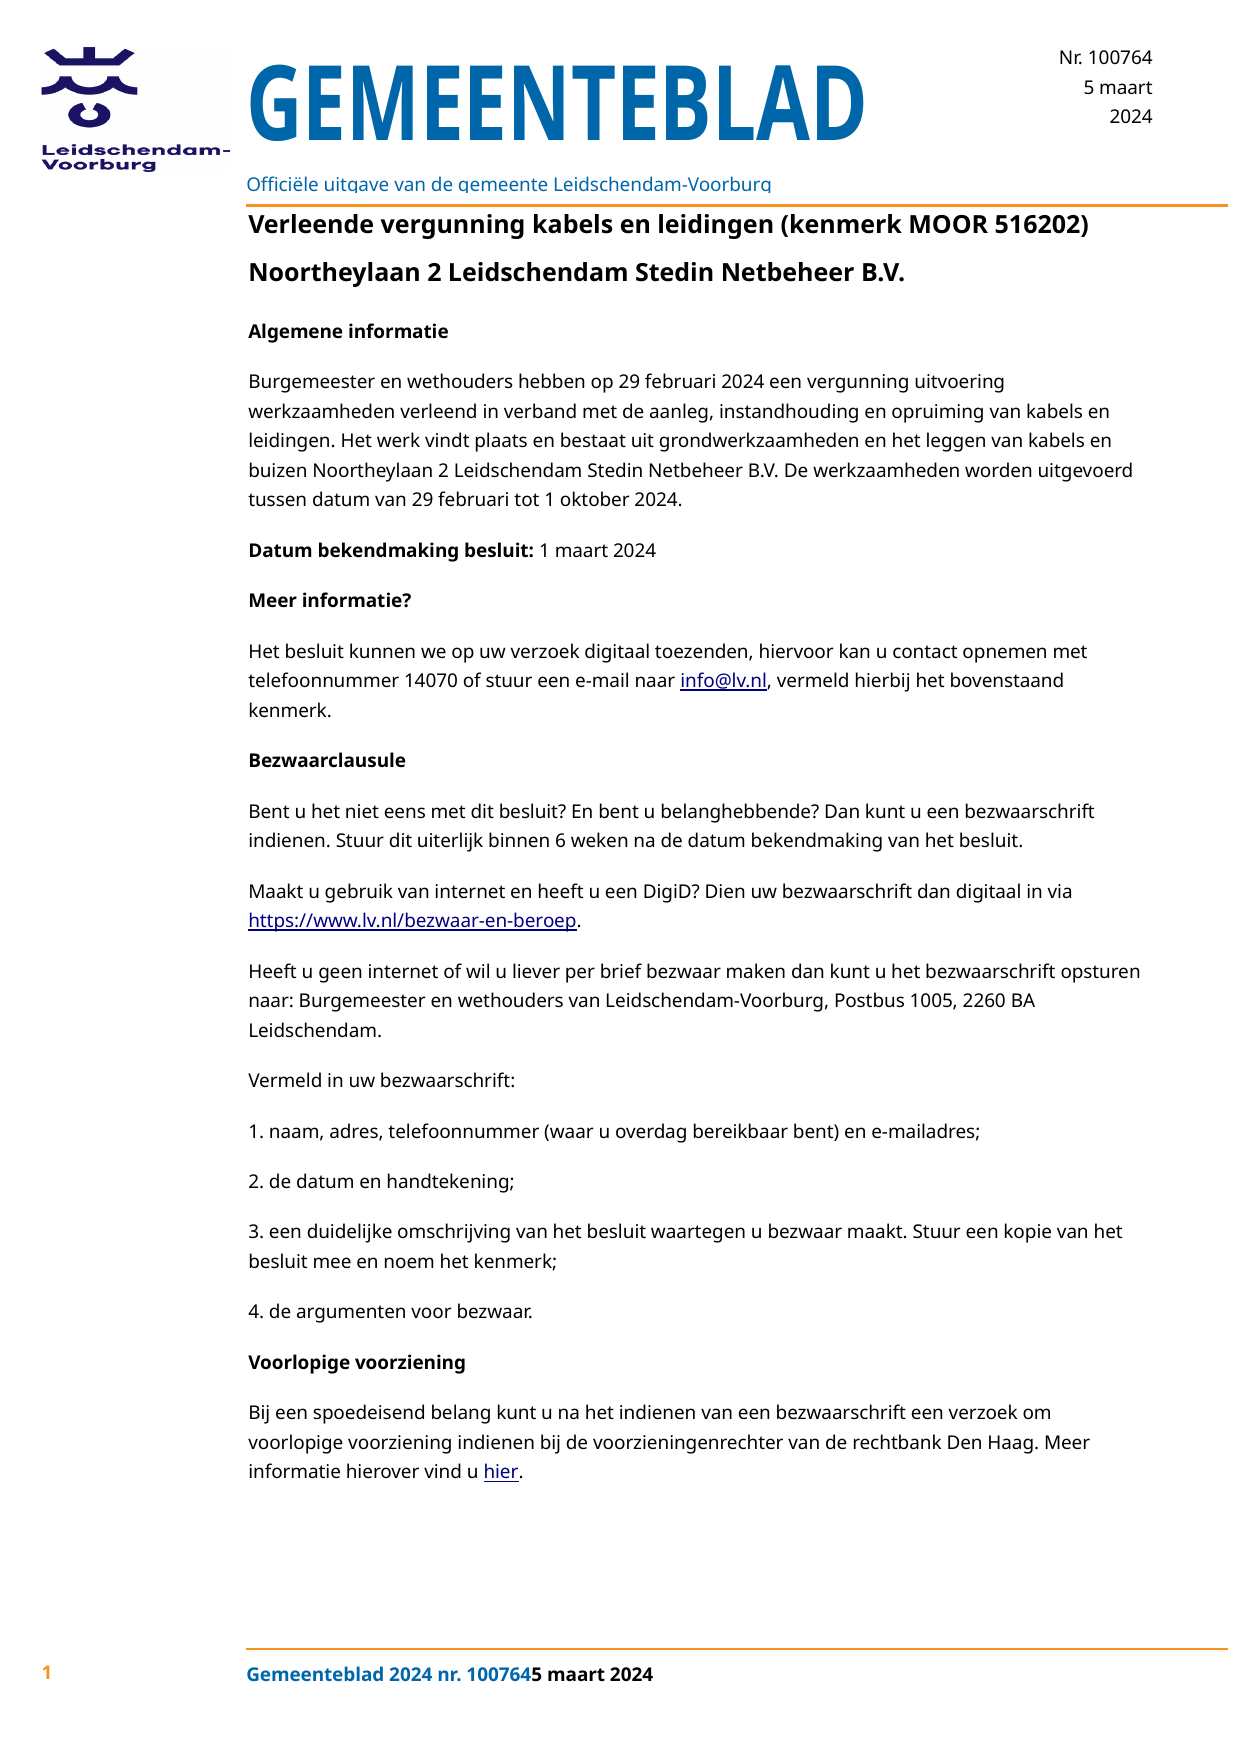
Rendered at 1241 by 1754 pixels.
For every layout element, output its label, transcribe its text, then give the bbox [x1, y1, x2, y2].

text Vermeld in uw bezwaarschrift: [248, 1067, 1152, 1093]
text Bent u het niet eens met dit besluit? En bent u belanghebbende? Dan kunt u een bezwaarschrift indienen. Stuur dit uiterlijk binnen 6 weken na de datum bekendmaking van het besluit. [248, 798, 1152, 853]
text Burgemeester en wethouders hebben op 29 februari 2024 een vergunning uitvoering werkzaamheden verleend in verband met de aanleg, instandhouding en opruiming van kabels en leidingen. Het werk vindt plaats en bestaat uit grondwerkzaamheden en het leggen van kabels en buizen Noortheylaan 2 Leidschendam Stedin Netbeheer B.V. De werkzaamheden worden uitgevoerd tussen datum van 29 februari tot 1 oktober 2024. [248, 368, 1152, 512]
text Meer informatie? [248, 587, 1152, 613]
text Voorlopige voorziening [248, 1349, 1152, 1375]
text Bezwaarclausule [248, 747, 1152, 773]
text Bij een spoedeisend belang kunt u na het indienen van een bezwaarschrift een verzoek om voorlopige voorziening indienen bij de voorzieningenrechter van de rechtbank Den Haag. Meer informatie hierover vind u hier. [248, 1399, 1152, 1484]
picture [41, 47, 231, 172]
text 2. de datum en handtekening; [248, 1168, 1152, 1194]
text 1. naam, adres, telefoonnummer (waar u overdag bereikbaar bent) en e-mailadres; [248, 1118, 1152, 1144]
text 3. een duidelijke omschrijving van het besluit waartegen u bezwaar maakt. Stuur een kopie van het besluit mee en noem het kenmerk; [248, 1219, 1152, 1274]
text 4. de argumenten voor bezwaar. [248, 1299, 1152, 1324]
text Verleende vergunning kabels en leidingen (kenmerk MOOR 516202) Noortheylaan 2 Leidschendam Stedin Netbeheer B.V. [248, 207, 1152, 288]
text Heeft u geen internet of wil u liever per brief bezwaar maken dan kunt u het bezwaarschrift opsturen naar: Burgemeester en wethouders van Leidschendam-Voorburg, Postbus 1005, 2260 BA Leidschendam. [248, 958, 1152, 1043]
text Datum bekendmaking besluit: 1 maart 2024 [248, 537, 1152, 563]
text Het besluit kunnen we op uw verzoek digitaal toezenden, hiervoor kan u contact opnemen met telefoonnummer 14070 of stuur een e-mail naar info@lv.nl, vermeld hierbij het bovenstaand kenmerk. [248, 638, 1152, 723]
text Algemene informatie [248, 318, 1152, 344]
text Maakt u gebruik van internet en heeft u een DigiD? Dien uw bezwaarschrift dan digitaal in via https://www.lv.nl/bezwaar-en-beroep. [248, 878, 1152, 933]
